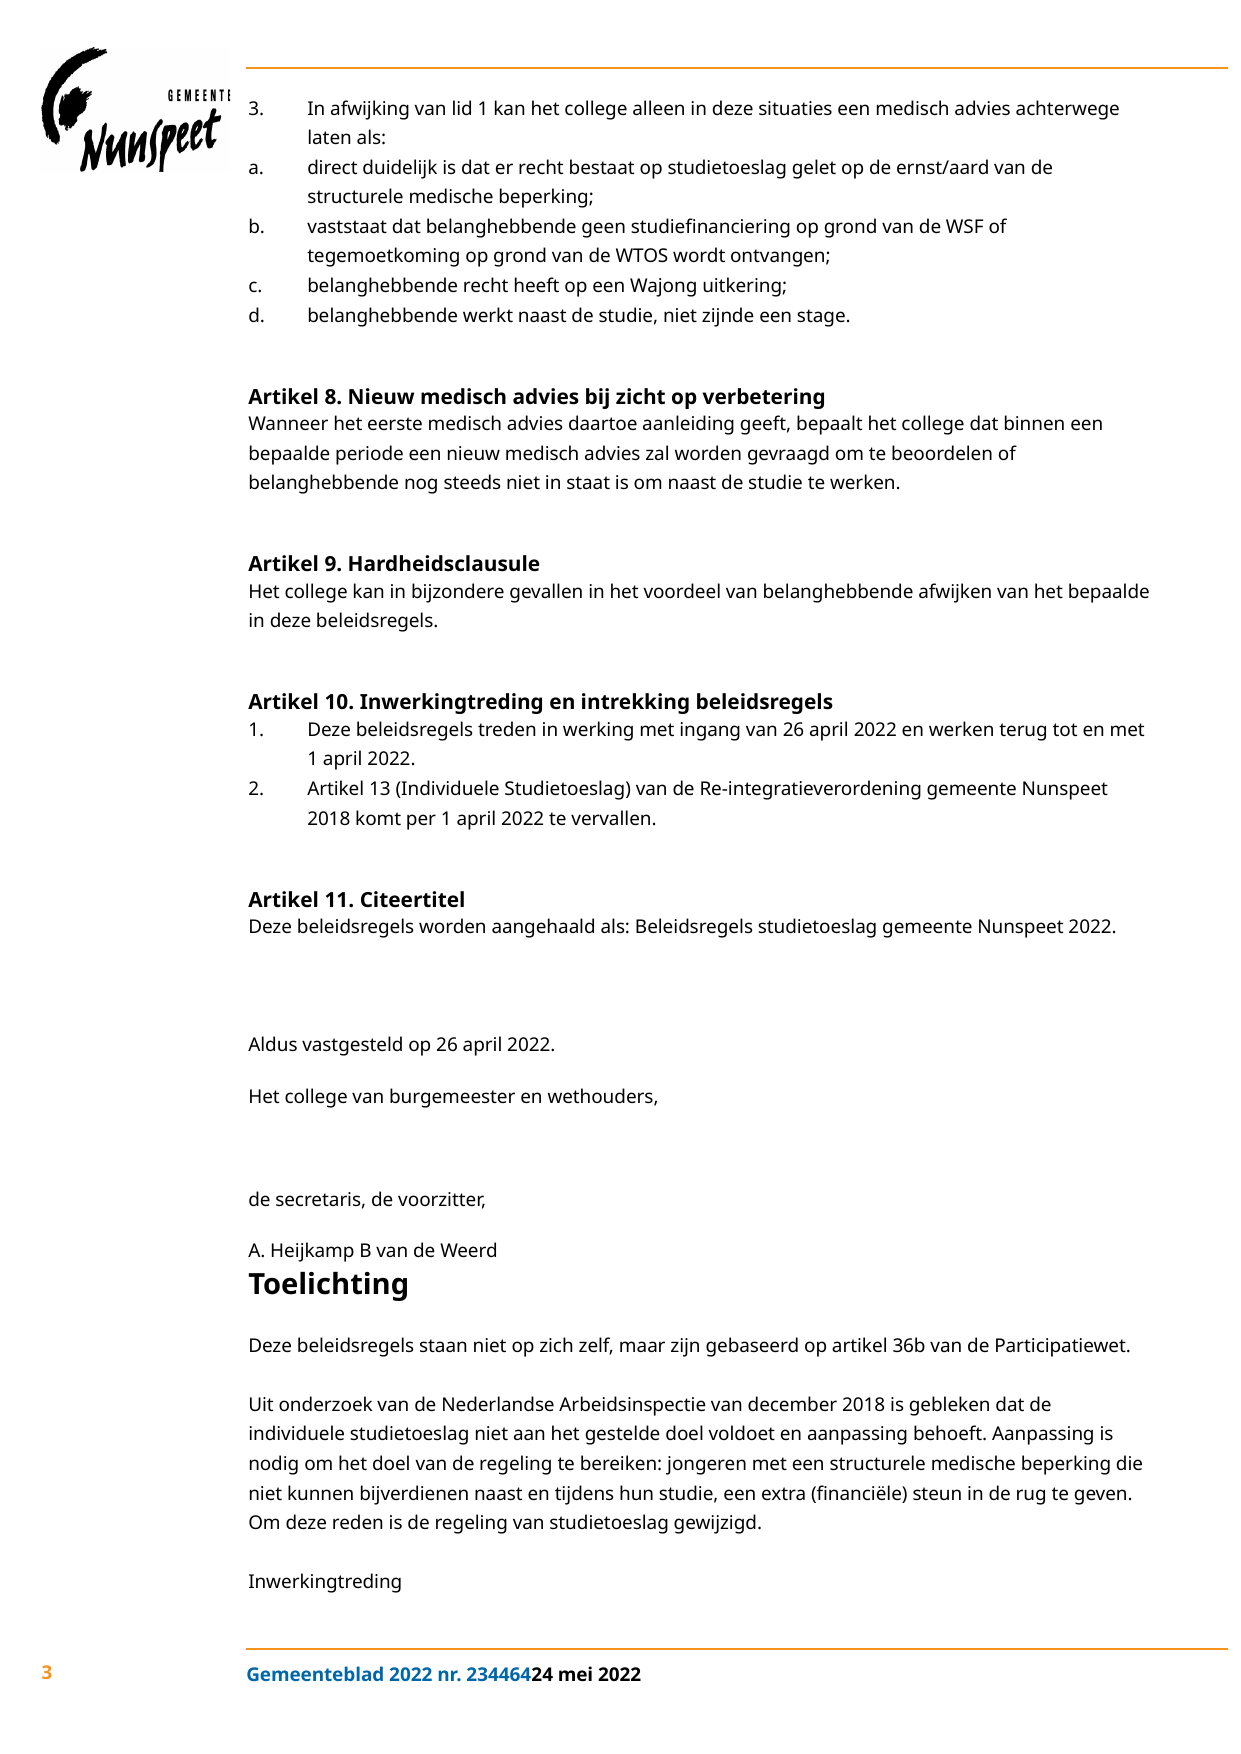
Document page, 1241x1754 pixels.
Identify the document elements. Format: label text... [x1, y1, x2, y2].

text de secretaris, de voorzitter, [248, 1186, 1152, 1212]
list In afwijking van lid 1 kan het college alleen in deze situaties een medisch advies achterwege laten als: [248, 95, 1152, 150]
list Artikel 13 (Individuele Studietoeslag) van de Re-integratieverordening gemeente Nunspeet 2018 komt per 1 april 2022 te vervallen. [248, 775, 1152, 830]
list direct duidelijk is dat er recht bestaat op studietoeslag gelet op de ernst/aard van de structurele medische beperking; [248, 154, 1152, 209]
text Deze beleidsregels staan niet op zich zelf, maar zijn gebaseerd op artikel 36b van de Participatiewet. [248, 1332, 1152, 1358]
text Artikel 11. Citeertitel [248, 885, 1152, 913]
text Uit onderzoek van de Nederlandse Arbeidsinspectie van december 2018 is gebleken dat de individuele studietoeslag niet aan het gestelde doel voldoet en aanpassing behoeft. Aanpassing is nodig om het doel van de regeling te bereiken: jongeren met een structurele medische beperking die niet kunnen bijverdienen naast en tijdens hun studie, een extra (financiële) steun in de rug te geven. Om deze reden is de regeling van studietoeslag gewijzigd. [248, 1391, 1152, 1535]
text Toelichting [248, 1263, 1152, 1303]
picture [41, 47, 231, 172]
text A. Heijkamp B van de Weerd [248, 1237, 1152, 1263]
list vaststaat dat belanghebbende geen studiefinanciering op grond van de WSF of tegemoetkoming op grond van de WTOS wordt ontvangen; [248, 213, 1152, 268]
text Aldus vastgesteld op 26 april 2022. [248, 1031, 1152, 1057]
list belanghebbende recht heeft op een Wajong uitkering; [248, 272, 1152, 298]
text Artikel 10. Inwerkingtreding en intrekking beleidsregels [248, 687, 1152, 716]
list Deze beleidsregels treden in werking met ingang van 26 april 2022 en werken terug tot en met 1 april 2022. [248, 716, 1152, 771]
text Het college kan in bijzondere gevallen in het voordeel van belanghebbende afwijken van het bepaalde in deze beleidsregels. [248, 578, 1152, 633]
text Artikel 8. Nieuw medisch advies bij zicht op verbetering [248, 382, 1152, 410]
list belanghebbende werkt naast de studie, niet zijnde een stage. [248, 302, 1152, 328]
text Het college van burgemeester en wethouders, [248, 1083, 1152, 1109]
text Inwerkingtreding [248, 1568, 1152, 1594]
text Wanneer het eerste medisch advies daartoe aanleiding geeft, bepaalt het college dat binnen een bepaalde periode een nieuw medisch advies zal worden gevraagd om te beoordelen of belanghebbende nog steeds niet in staat is om naast de studie te werken. [248, 410, 1152, 495]
text Deze beleidsregels worden aangehaald als: Beleidsregels studietoeslag gemeente Nunspeet 2022. [248, 913, 1152, 939]
text Artikel 9. Hardheidsclausule [248, 549, 1152, 578]
